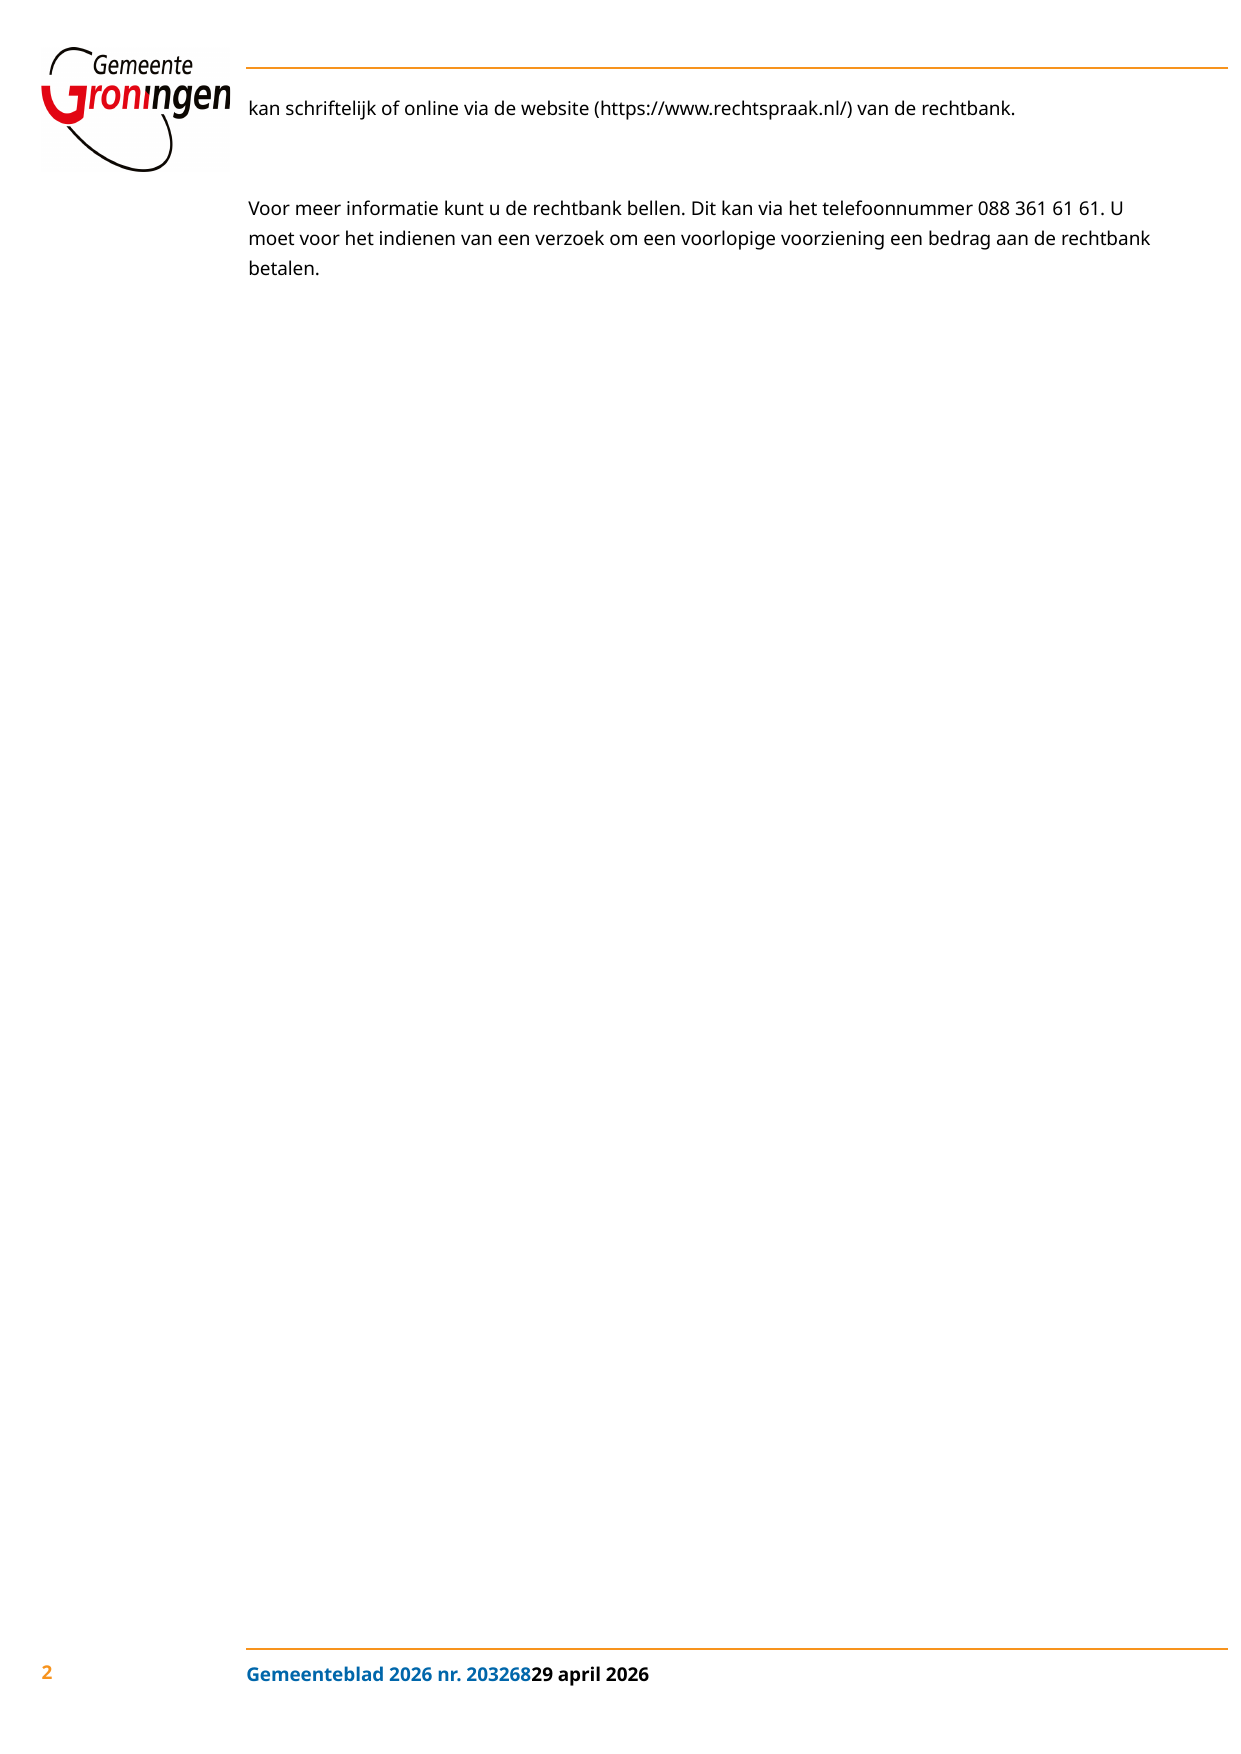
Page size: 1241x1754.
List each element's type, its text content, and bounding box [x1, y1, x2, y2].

text Voor meer informatie kunt u de rechtbank bellen. Dit kan via het telefoonnummer 088 361 61 61. U moet voor het indienen van een verzoek om een voorlopige voorziening een bedrag aan de rechtbank betalen. [248, 196, 1152, 281]
picture [41, 47, 231, 172]
text kan schriftelijk of online via de website (https://www.rechtspraak.nl/) van de rechtbank. [248, 95, 1152, 121]
